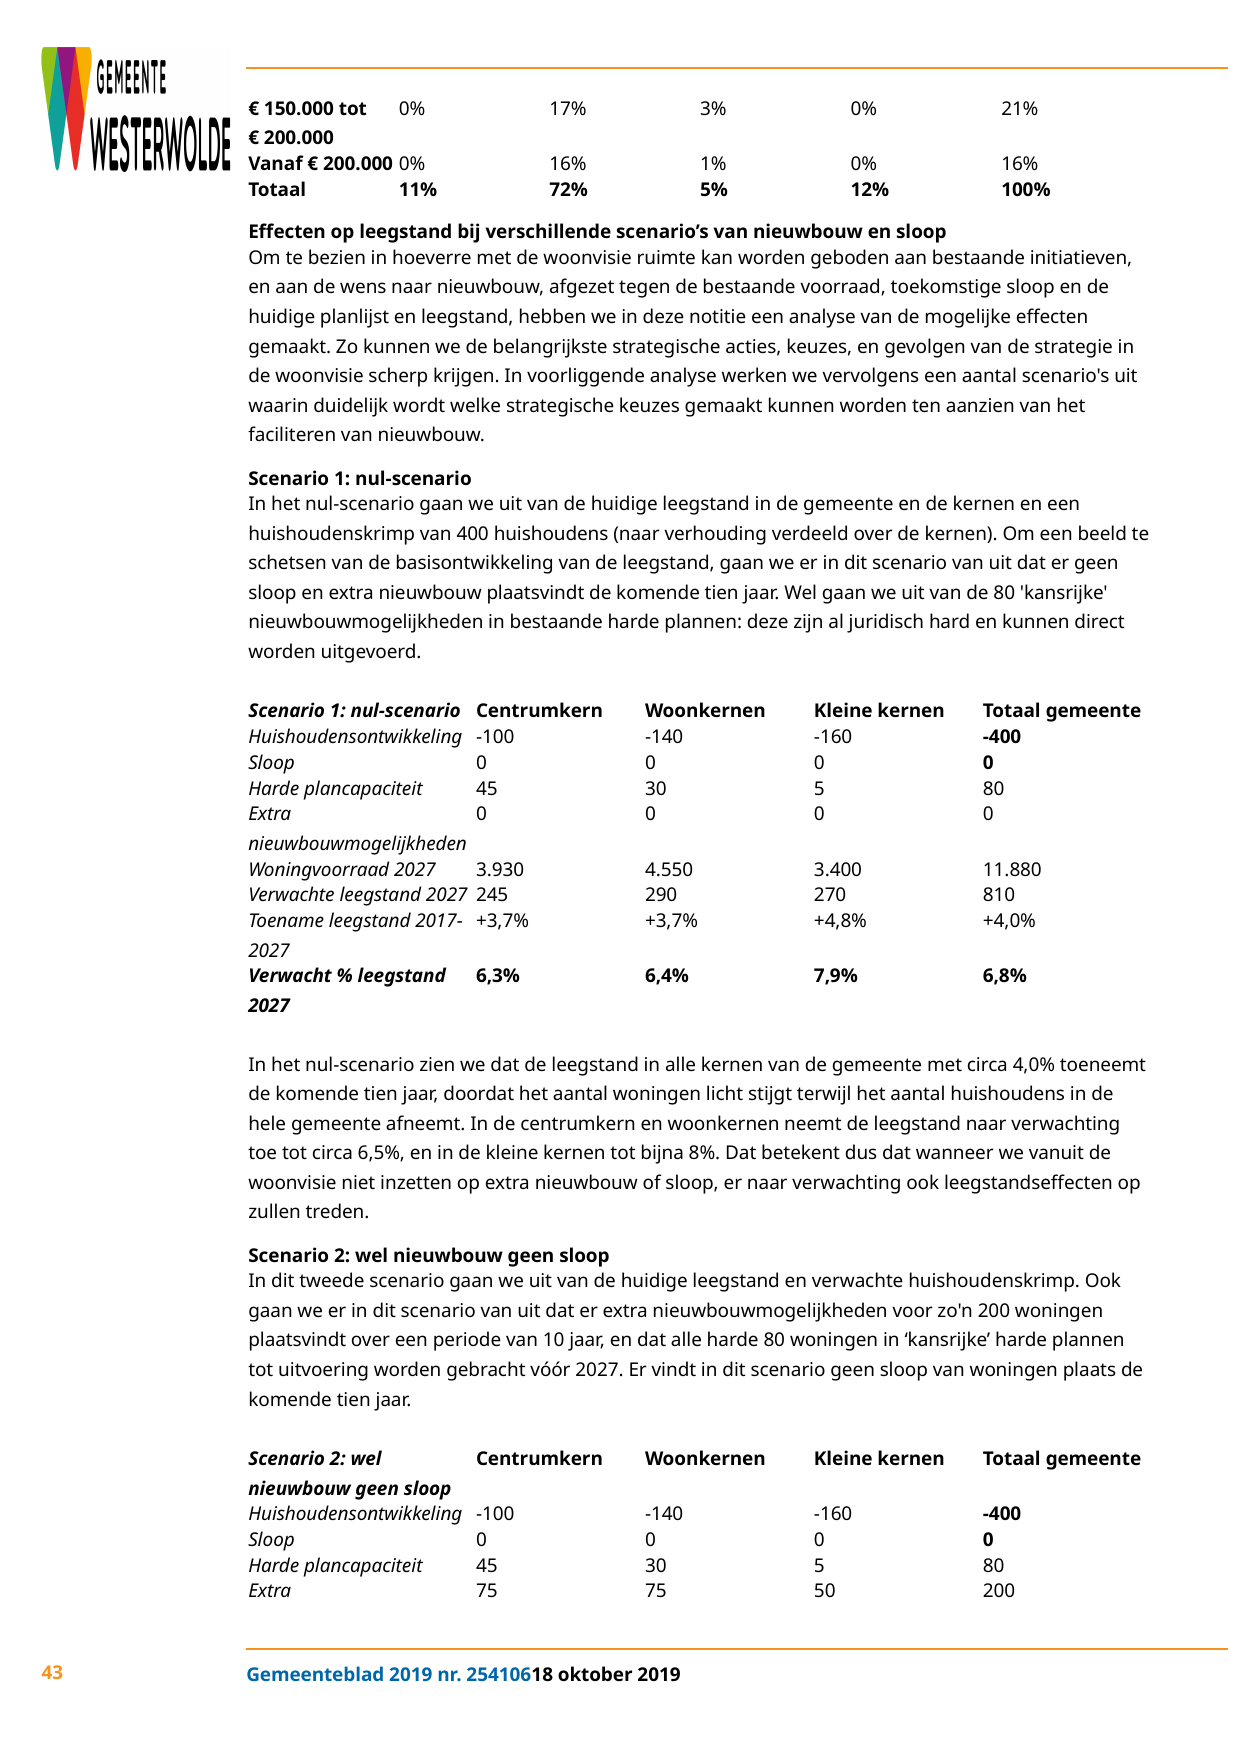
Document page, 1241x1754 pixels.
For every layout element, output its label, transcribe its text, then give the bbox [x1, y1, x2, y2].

table_cell 6,3% [476, 963, 645, 1018]
table_cell 5% [700, 176, 850, 202]
table_cell 0 [476, 749, 645, 775]
text Scenario 2: wel nieuwbouw geen sloop [248, 1242, 1152, 1267]
table_cell 45 [476, 1552, 645, 1578]
table_cell +3,7% [476, 907, 645, 963]
table_cell 0% [850, 150, 1001, 176]
table_header Kleine kernen [814, 1445, 983, 1500]
table_cell Huishoudensontwikkeling [248, 1500, 476, 1526]
table_cell 0 [476, 1526, 645, 1552]
table_header Totaal gemeente [983, 698, 1152, 723]
table_cell 4.550 [645, 856, 814, 882]
table_cell -400 [983, 1500, 1152, 1526]
table_cell 0 [645, 1526, 814, 1552]
table_cell 290 [645, 882, 814, 907]
table_cell 7,9% [814, 963, 983, 1018]
table_cell 0 [814, 1526, 983, 1552]
table_cell -100 [476, 723, 645, 749]
table_cell 100% [1001, 176, 1152, 202]
table_cell 0 [983, 749, 1152, 775]
table_cell 245 [476, 882, 645, 907]
table_cell Huishoudensontwikkeling [248, 723, 476, 749]
table_cell 80 [983, 1552, 1152, 1578]
table_cell 810 [983, 882, 1152, 907]
table_cell Sloop [248, 1526, 476, 1552]
table_cell 6,4% [645, 963, 814, 1018]
picture [41, 47, 231, 172]
table_cell 3.400 [814, 856, 983, 882]
table_cell -160 [814, 1500, 983, 1526]
table_cell +3,7% [645, 907, 814, 963]
table_cell 80 [983, 775, 1152, 801]
table_cell +4,0% [983, 907, 1152, 963]
table_header Woonkernen [645, 698, 814, 723]
table_cell 0 [476, 801, 645, 856]
table_cell 270 [814, 882, 983, 907]
table_cell 0% [850, 95, 1001, 150]
table_cell € 150.000 tot € 200.000 [248, 95, 398, 150]
table_cell 45 [476, 775, 645, 801]
table_cell Toename leegstand 2017-2027 [248, 907, 476, 963]
table_cell Sloop [248, 749, 476, 775]
table_cell 50 [814, 1578, 983, 1603]
table_cell 1% [700, 150, 850, 176]
table_cell Extra nieuwbouwmogelijkheden [248, 801, 476, 856]
text In het nul-scenario gaan we uit van de huidige leegstand in de gemeente en de kernen en een huishoudenskrimp van 400 huishoudens (naar verhouding verdeeld over de kernen). Om een beeld te schetsen van de basisontwikkeling van de leegstand, gaan we er in dit scenario van uit dat er geen sloop en extra nieuwbouw plaatsvindt de komende tien jaar. Wel gaan we uit van de 80 'kansrijke' nieuwbouwmogelijkheden in bestaande harde plannen: deze zijn al juridisch hard en kunnen direct worden uitgevoerd. [248, 490, 1152, 664]
table_cell 3% [700, 95, 850, 150]
table_cell -140 [645, 1500, 814, 1526]
table_cell 0 [983, 801, 1152, 856]
table_cell -400 [983, 723, 1152, 749]
table_cell 11.880 [983, 856, 1152, 882]
table_cell 75 [476, 1578, 645, 1603]
table_header Totaal gemeente [983, 1445, 1152, 1500]
table_cell Verwachte leegstand 2027 [248, 882, 476, 907]
table_cell 0 [814, 749, 983, 775]
table_cell 6,8% [983, 963, 1152, 1018]
table_cell 72% [549, 176, 700, 202]
table_header Centrumkern [476, 1445, 645, 1500]
text Om te bezien in hoeverre met de woonvisie ruimte kan worden geboden aan bestaande initiatieven, en aan de wens naar nieuwbouw, afgezet tegen de bestaande voorraad, toekomstige sloop en de huidige planlijst en leegstand, hebben we in deze notitie een analyse van de mogelijke effecten gemaakt. Zo kunnen we de belangrijkste strategische acties, keuzes, en gevolgen van de strategie in de woonvisie scherp krijgen. In voorliggende analyse werken we vervolgens een aantal scenario's uit waarin duidelijk wordt welke strategische keuzes gemaakt kunnen worden ten aanzien van het faciliteren van nieuwbouw. [248, 244, 1152, 447]
text In dit tweede scenario gaan we uit van de huidige leegstand en verwachte huishoudenskrimp. Ook gaan we er in dit scenario van uit dat er extra nieuwbouwmogelijkheden voor zo'n 200 woningen plaatsvindt over een periode van 10 jaar, en dat alle harde 80 woningen in ‘kansrijke’ harde plannen tot uitvoering worden gebracht vóór 2027. Er vindt in dit scenario geen sloop van woningen plaats de komende tien jaar. [248, 1267, 1152, 1412]
text Effecten op leegstand bij verschillende scenario’s van nieuwbouw en sloop [248, 218, 1152, 244]
table_cell 0% [399, 95, 549, 150]
table_cell 0 [814, 801, 983, 856]
table_cell 0 [645, 801, 814, 856]
table_cell 75 [645, 1578, 814, 1603]
table_header Scenario 1: nul-scenario [248, 698, 476, 723]
table_cell 0% [399, 150, 549, 176]
table_cell 5 [814, 775, 983, 801]
table_cell 16% [1001, 150, 1152, 176]
table_cell Harde plancapaciteit [248, 775, 476, 801]
table_header Centrumkern [476, 698, 645, 723]
table_cell -100 [476, 1500, 645, 1526]
table_cell -140 [645, 723, 814, 749]
table_cell 3.930 [476, 856, 645, 882]
table_cell 5 [814, 1552, 983, 1578]
table_cell 16% [549, 150, 700, 176]
text In het nul-scenario zien we dat de leegstand in alle kernen van de gemeente met circa 4,0% toeneemt de komende tien jaar, doordat het aantal woningen licht stijgt terwijl het aantal huishoudens in de hele gemeente afneemt. In de centrumkern en woonkernen neemt de leegstand naar verwachting toe tot circa 6,5%, en in de kleine kernen tot bijna 8%. Dat betekent dus dat wanneer we vanuit de woonvisie niet inzetten op extra nieuwbouw of sloop, er naar verwachting ook leegstandseffecten op zullen treden. [248, 1051, 1152, 1224]
table_cell 0 [983, 1526, 1152, 1552]
table_header Scenario 2: wel nieuwbouw geen sloop [248, 1445, 476, 1500]
table_cell -160 [814, 723, 983, 749]
table_header Kleine kernen [814, 698, 983, 723]
text Scenario 1: nul-scenario [248, 465, 1152, 490]
table_cell Woningvoorraad 2027 [248, 856, 476, 882]
table_cell 30 [645, 775, 814, 801]
table_cell 200 [983, 1578, 1152, 1603]
table_cell 0 [645, 749, 814, 775]
table_cell Harde plancapaciteit [248, 1552, 476, 1578]
table_cell 30 [645, 1552, 814, 1578]
table_cell Vanaf € 200.000 [248, 150, 398, 176]
table_cell Extra [248, 1578, 476, 1603]
table_cell 12% [850, 176, 1001, 202]
table_cell 11% [399, 176, 549, 202]
table_cell 21% [1001, 95, 1152, 150]
table_header Woonkernen [645, 1445, 814, 1500]
table_cell 17% [549, 95, 700, 150]
table_cell Totaal [248, 176, 398, 202]
table_cell Verwacht % leegstand 2027 [248, 963, 476, 1018]
table_cell +4,8% [814, 907, 983, 963]
